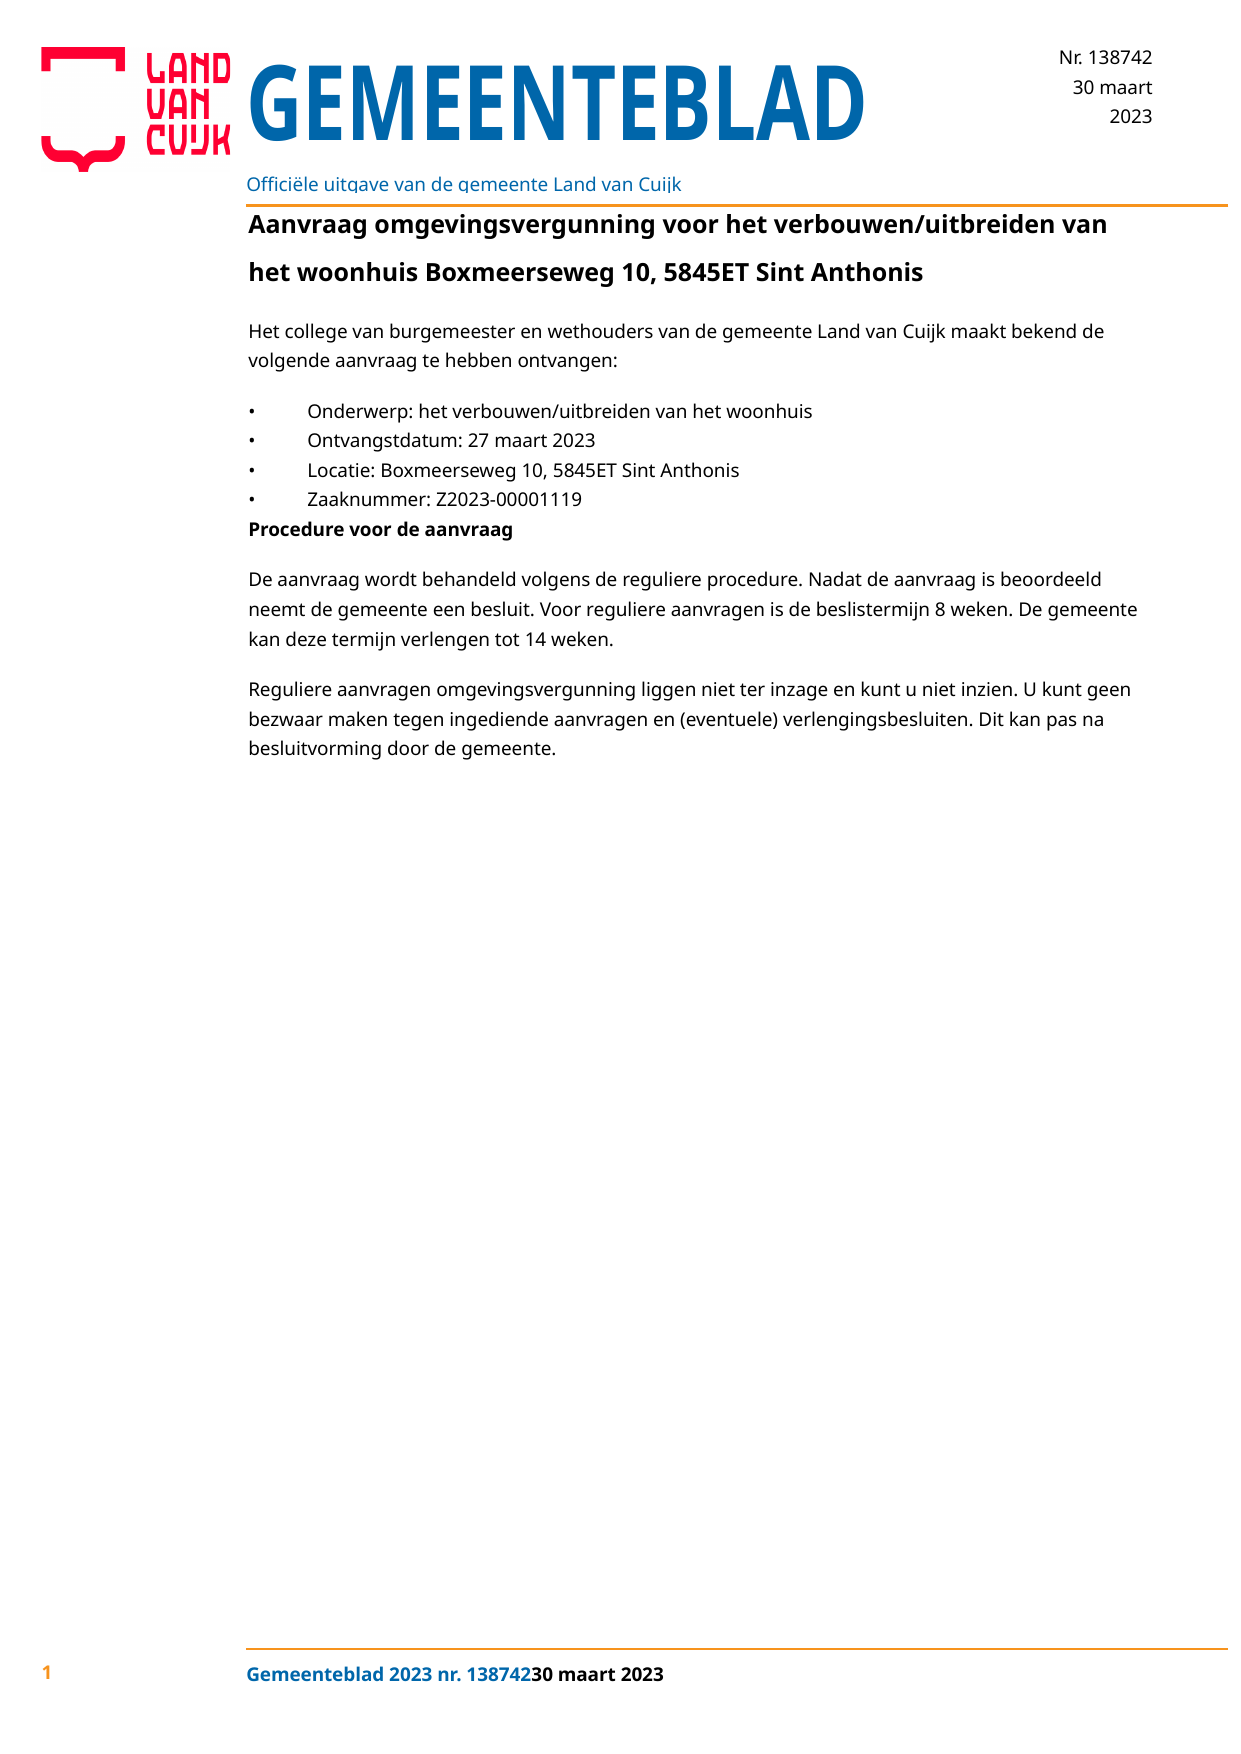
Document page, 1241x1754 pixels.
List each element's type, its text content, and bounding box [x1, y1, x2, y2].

text Procedure voor de aanvraag [248, 516, 1152, 542]
text De aanvraag wordt behandeld volgens de reguliere procedure. Nadat de aanvraag is beoordeeld neemt de gemeente een besluit. Voor reguliere aanvragen is de beslistermijn 8 weken. De gemeente kan deze termijn verlengen tot 14 weken. [248, 567, 1152, 652]
text Aanvraag omgevingsvergunning voor het verbouwen/uitbreiden van het woonhuis Boxmeerseweg 10, 5845ET Sint Anthonis [248, 207, 1152, 288]
list Locatie: Boxmeerseweg 10, 5845ET Sint Anthonis [248, 457, 1152, 483]
picture [41, 47, 231, 172]
list Ontvangstdatum: 27 maart 2023 [248, 427, 1152, 453]
text Het college van burgemeester en wethouders van de gemeente Land van Cuijk maakt bekend de volgende aanvraag te hebben ontvangen: [248, 318, 1152, 373]
list Zaaknummer: Z2023-00001119 [248, 487, 1152, 512]
text Reguliere aanvragen omgevingsvergunning liggen niet ter inzage en kunt u niet inzien. U kunt geen bezwaar maken tegen ingediende aanvragen en (eventuele) verlengingsbesluiten. Dit kan pas na besluitvorming door de gemeente. [248, 676, 1152, 761]
list Onderwerp: het verbouwen/uitbreiden van het woonhuis [248, 398, 1152, 424]
